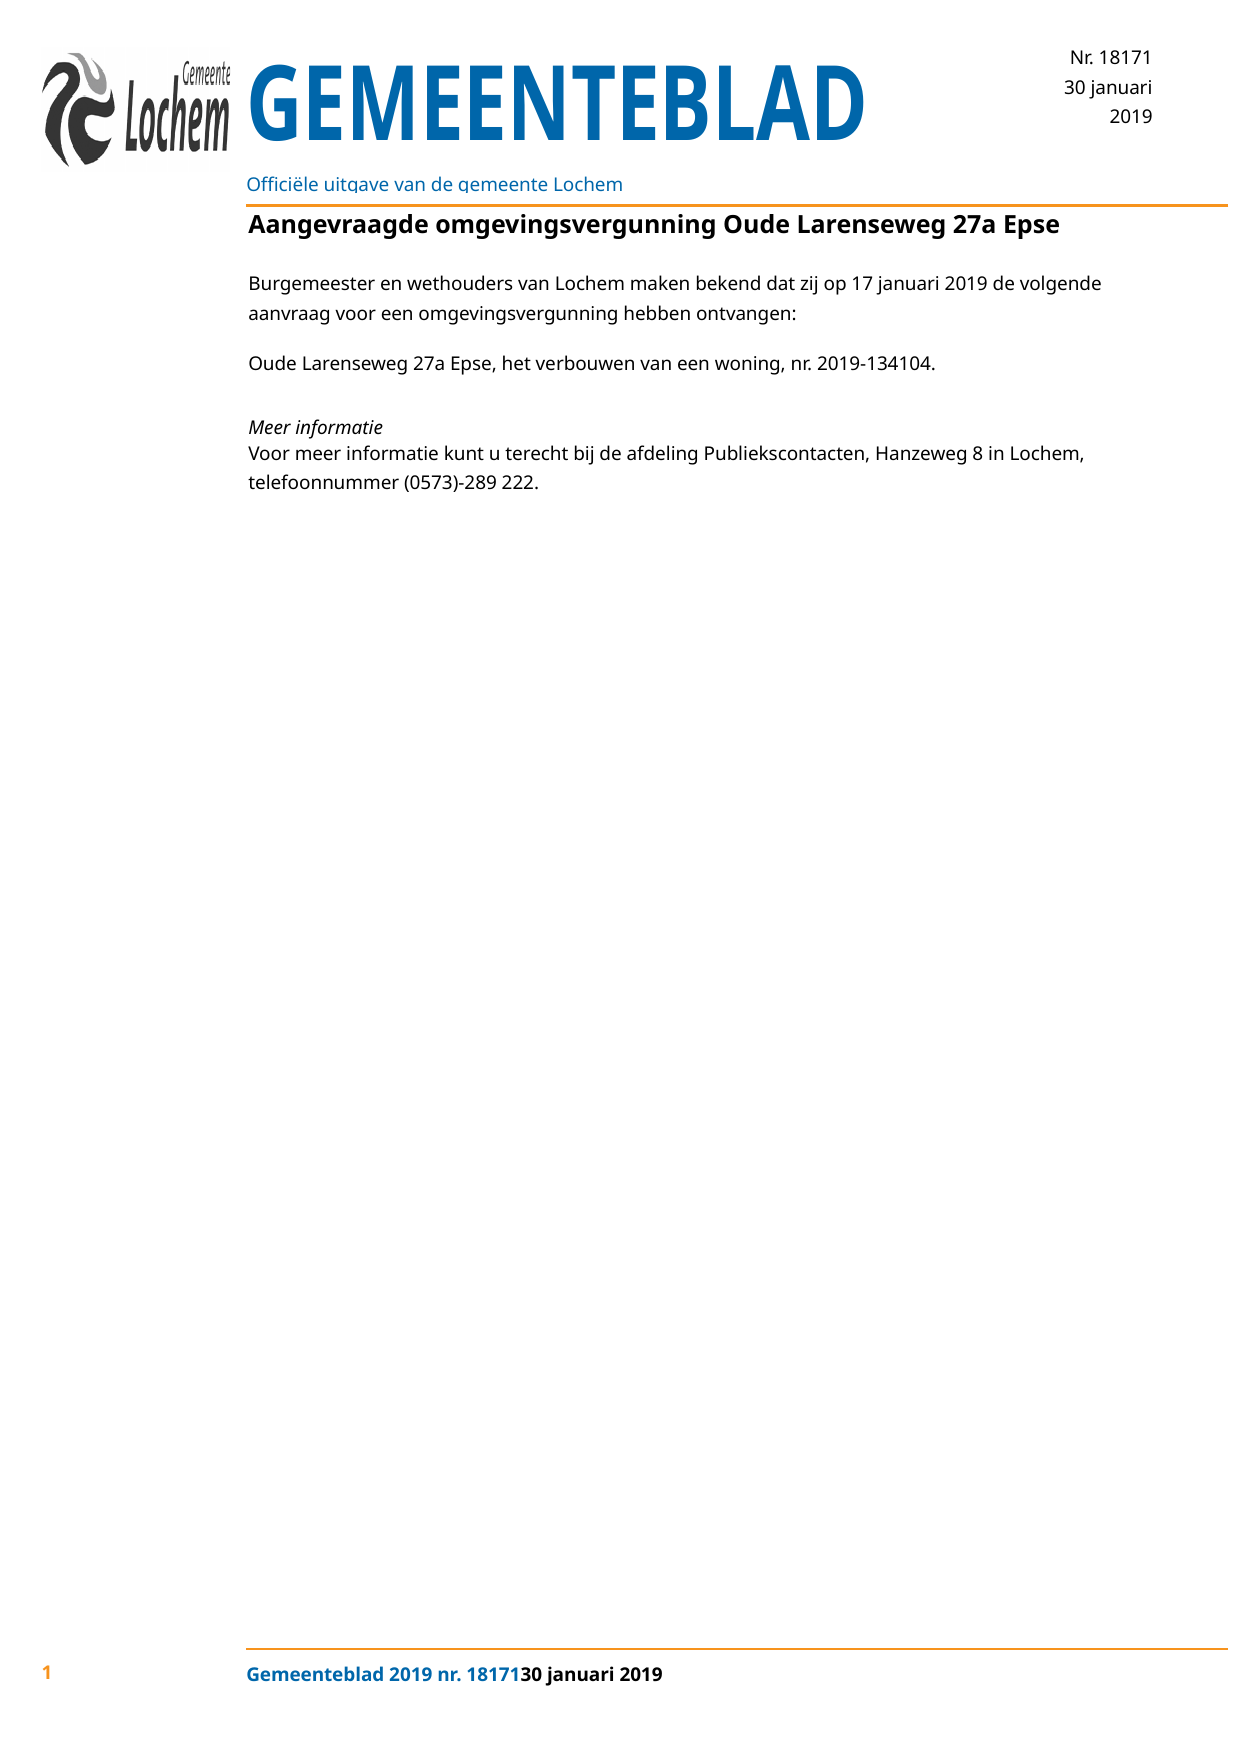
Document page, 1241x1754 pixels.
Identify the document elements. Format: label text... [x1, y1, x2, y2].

picture [41, 47, 231, 172]
text Aangevraagde omgevingsvergunning Oude Larenseweg 27a Epse [248, 207, 1152, 241]
text Oude Larenseweg 27a Epse, het verbouwen van een woning, nr. 2019-134104. [248, 350, 1152, 376]
text Meer informatie [248, 414, 1152, 440]
text Burgemeester en wethouders van Lochem maken bekend dat zij op 17 januari 2019 de volgende aanvraag voor een omgevingsvergunning hebben ontvangen: [248, 270, 1152, 326]
text Voor meer informatie kunt u terecht bij de afdeling Publiekscontacten, Hanzeweg 8 in Lochem, telefoonnummer (0573)-289 222. [248, 440, 1152, 495]
